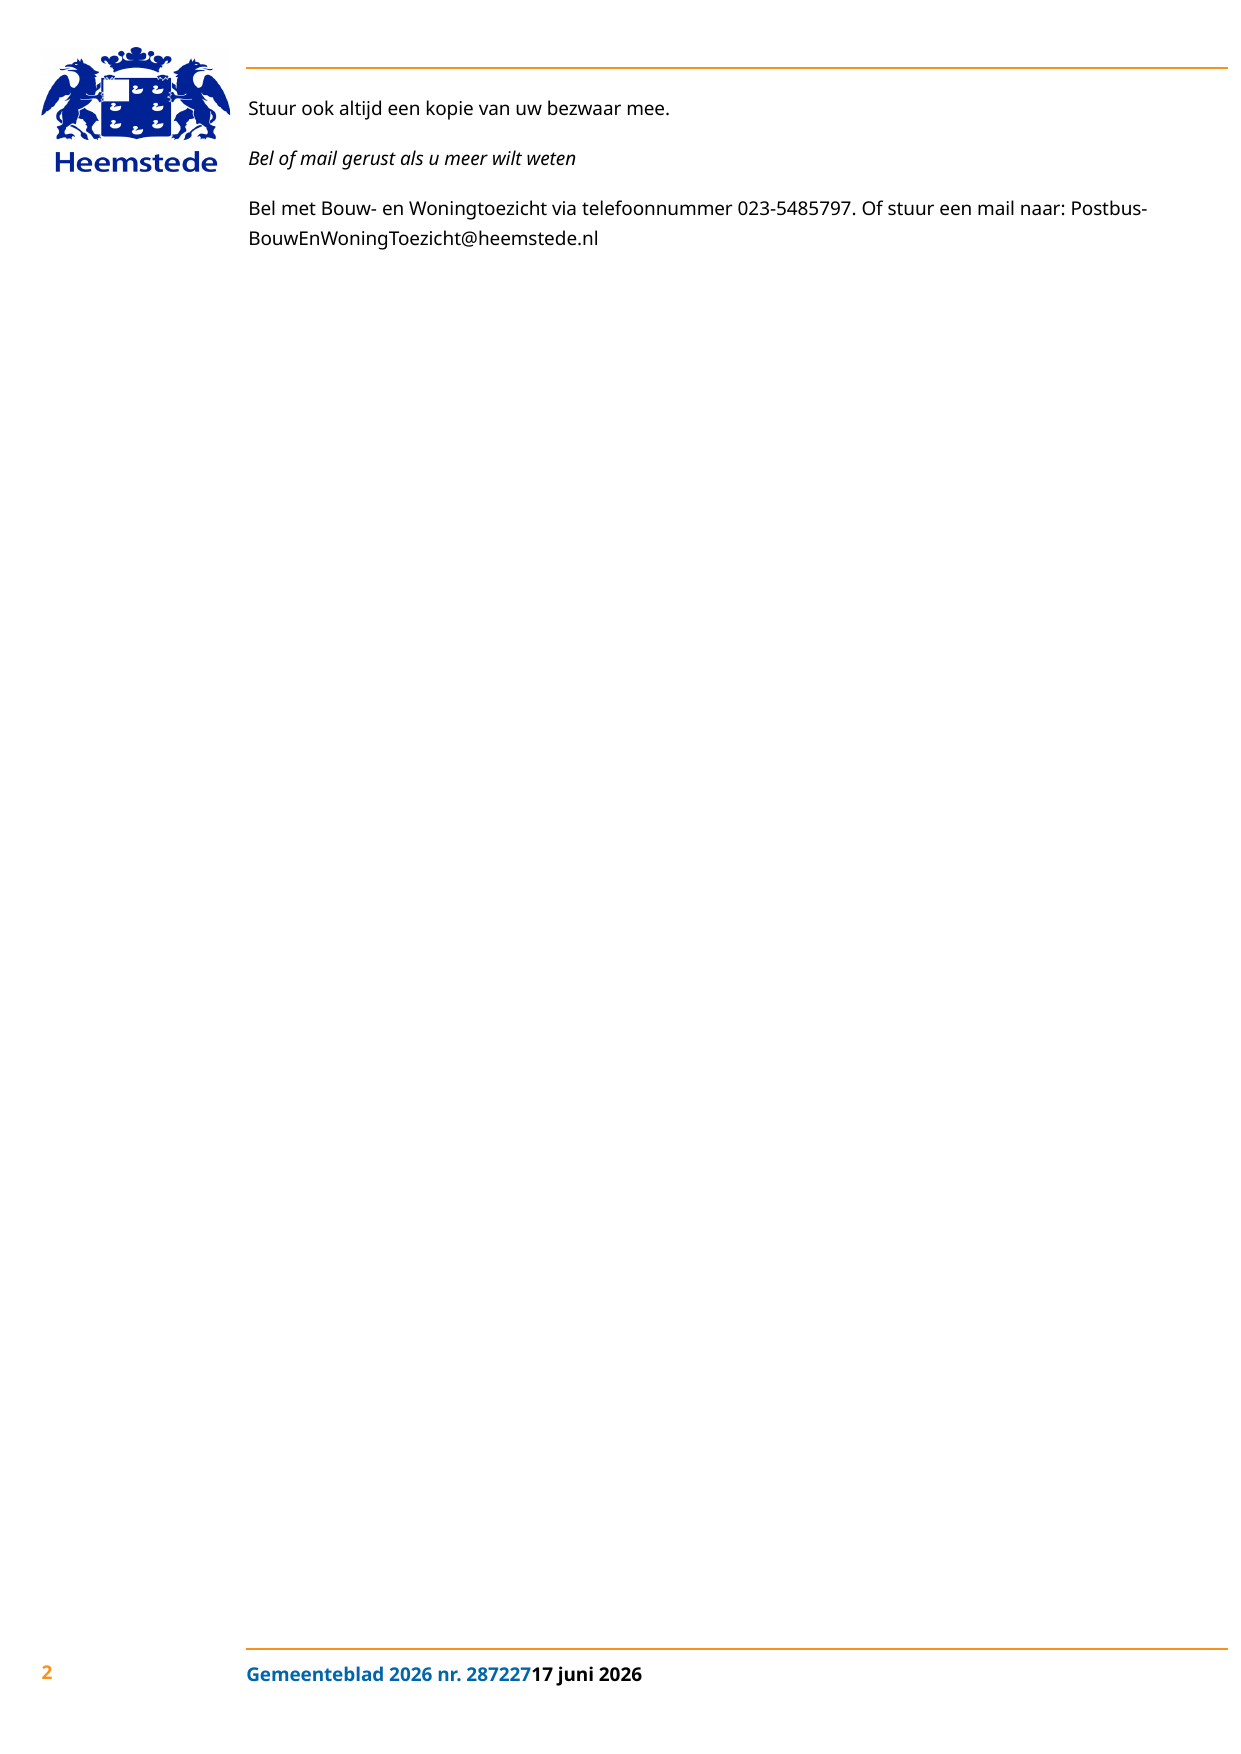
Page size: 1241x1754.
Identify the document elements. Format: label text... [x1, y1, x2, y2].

text Bel of mail gerust als u meer wilt weten [248, 145, 1152, 171]
picture [41, 47, 231, 172]
text Stuur ook altijd een kopie van uw bezwaar mee. [248, 95, 1152, 121]
text Bel met Bouw- en Woningtoezicht via telefoonnummer 023-5485797. Of stuur een mail naar: Postbus-BouwEnWoningToezicht@heemstede.nl [248, 196, 1152, 251]
